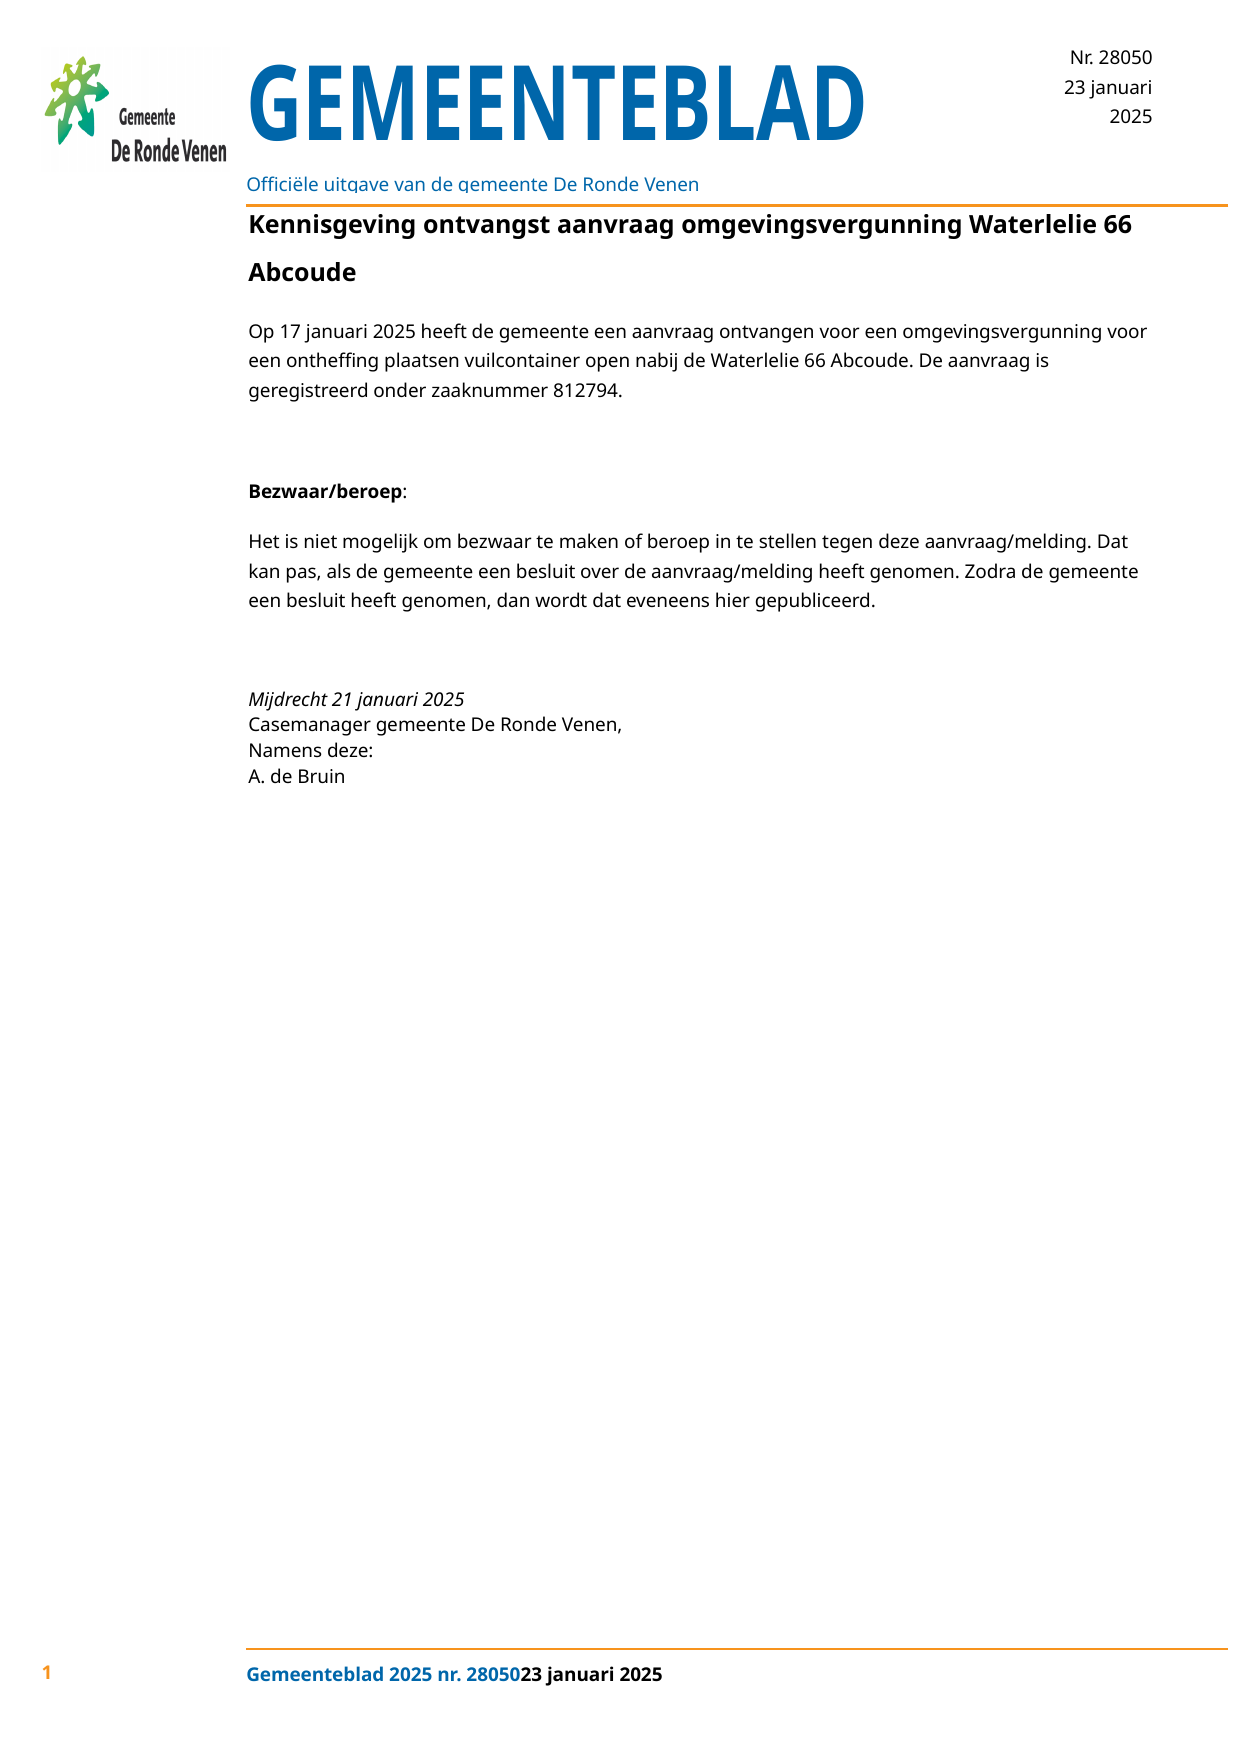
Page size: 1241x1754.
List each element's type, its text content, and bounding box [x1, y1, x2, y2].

text Namens deze: [248, 737, 1152, 763]
text Op 17 januari 2025 heeft de gemeente een aanvraag ontvangen voor een omgevingsvergunning voor een ontheffing plaatsen vuilcontainer open nabij de Waterlelie 66 Abcoude. De aanvraag is geregistreerd onder zaaknummer 812794. [248, 318, 1152, 403]
text Kennisgeving ontvangst aanvraag omgevingsvergunning Waterlelie 66 Abcoude [248, 207, 1152, 288]
text Het is niet mogelijk om bezwaar te maken of beroep in te stellen tegen deze aanvraag/melding. Dat kan pas, als de gemeente een besluit over de aanvraag/melding heeft genomen. Zodra de gemeente een besluit heeft genomen, dan wordt dat eveneens hier gepubliceerd. [248, 528, 1152, 613]
text Bezwaar/beroep: [248, 478, 1152, 504]
text A. de Bruin [248, 763, 1152, 789]
picture [41, 47, 231, 172]
text Mijdrecht 21 januari 2025 [248, 686, 1152, 711]
text Casemanager gemeente De Ronde Venen, [248, 711, 1152, 737]
